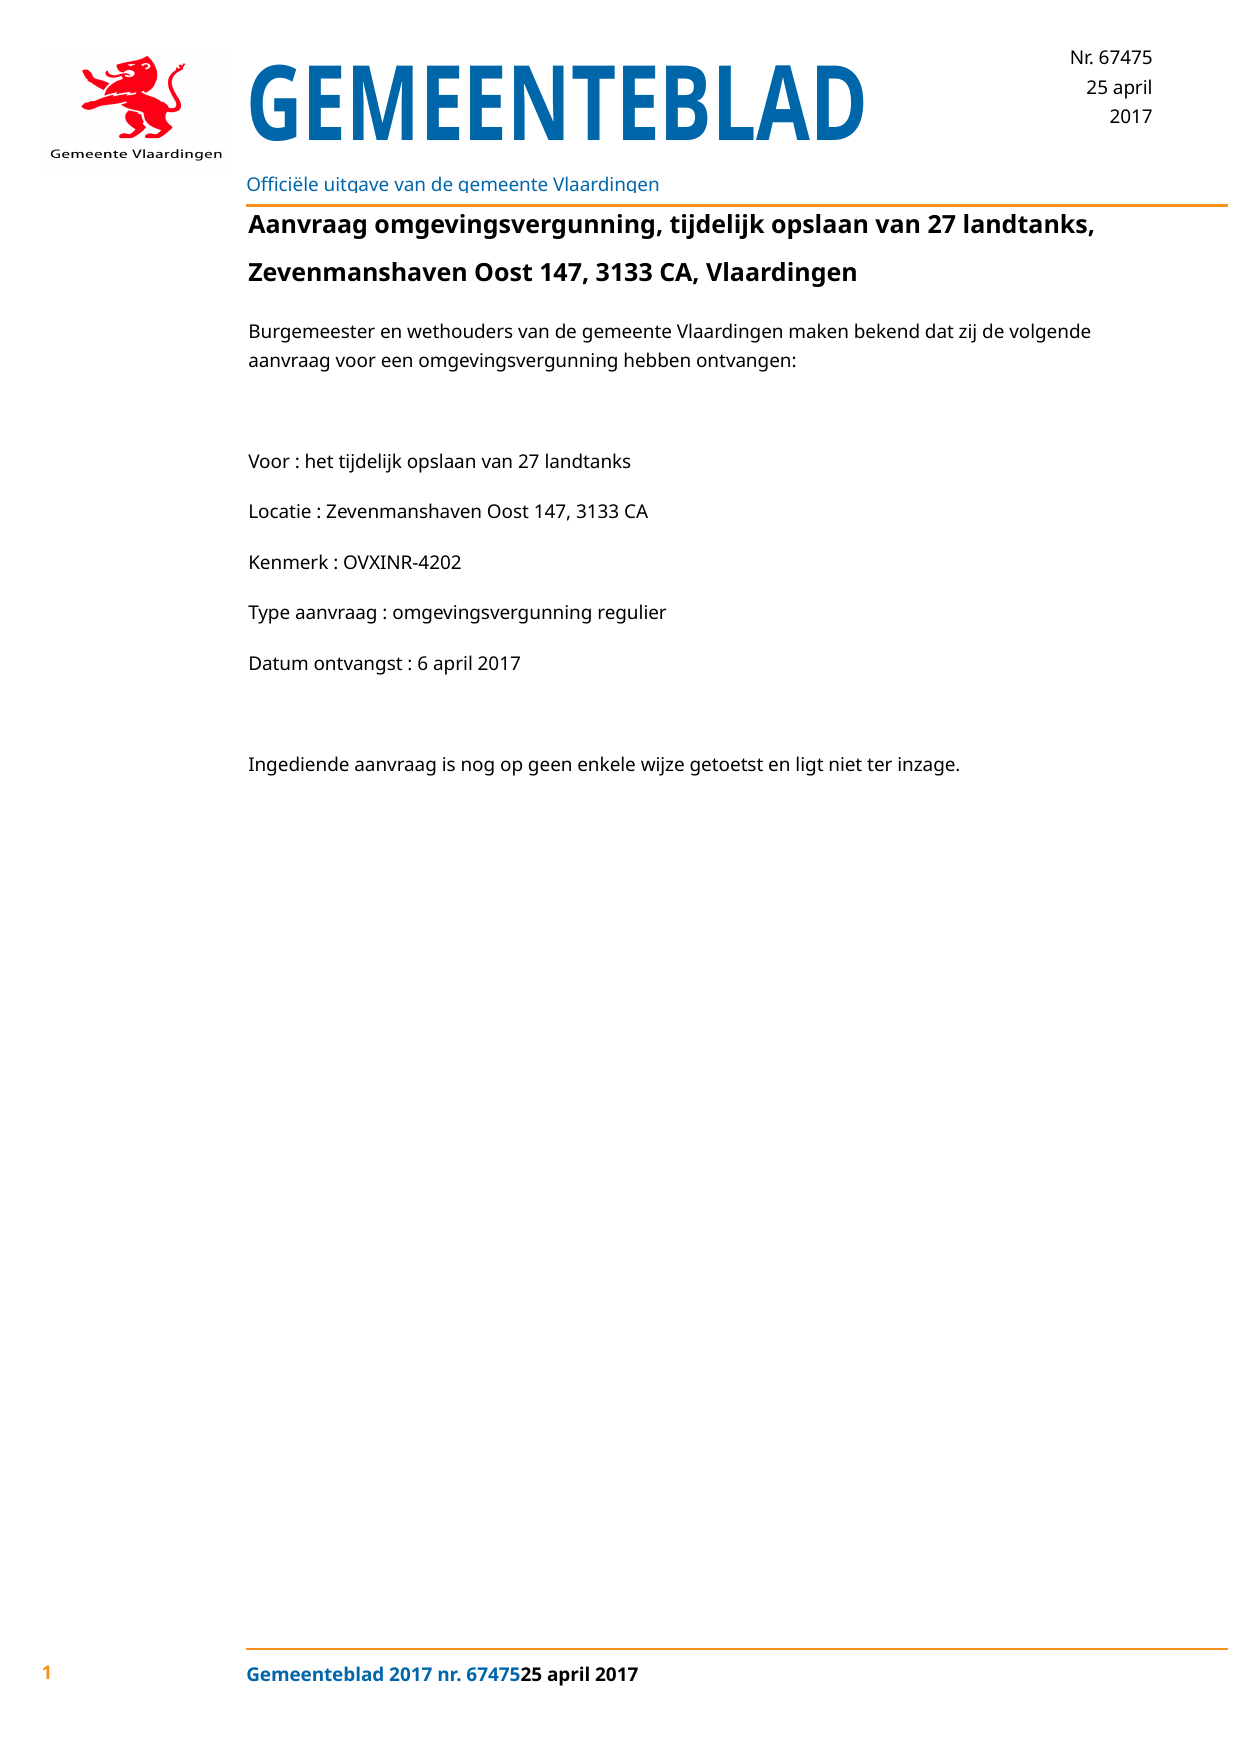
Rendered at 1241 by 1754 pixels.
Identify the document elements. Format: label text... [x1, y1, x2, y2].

picture [41, 47, 231, 172]
text Ingediende aanvraag is nog op geen enkele wijze getoetst en ligt niet ter inzage. [248, 751, 1152, 777]
text Type aanvraag : omgevingsvergunning regulier [248, 599, 1152, 625]
text Datum ontvangst : 6 april 2017 [248, 650, 1152, 676]
text Locatie : Zevenmanshaven Oost 147, 3133 CA [248, 499, 1152, 524]
text Voor : het tijdelijk opslaan van 27 landtanks [248, 448, 1152, 474]
text Aanvraag omgevingsvergunning, tijdelijk opslaan van 27 landtanks, Zevenmanshaven Oost 147, 3133 CA, Vlaardingen [248, 207, 1152, 288]
text Kenmerk : OVXINR-4202 [248, 549, 1152, 575]
text Burgemeester en wethouders van de gemeente Vlaardingen maken bekend dat zij de volgende aanvraag voor een omgevingsvergunning hebben ontvangen: [248, 318, 1152, 373]
